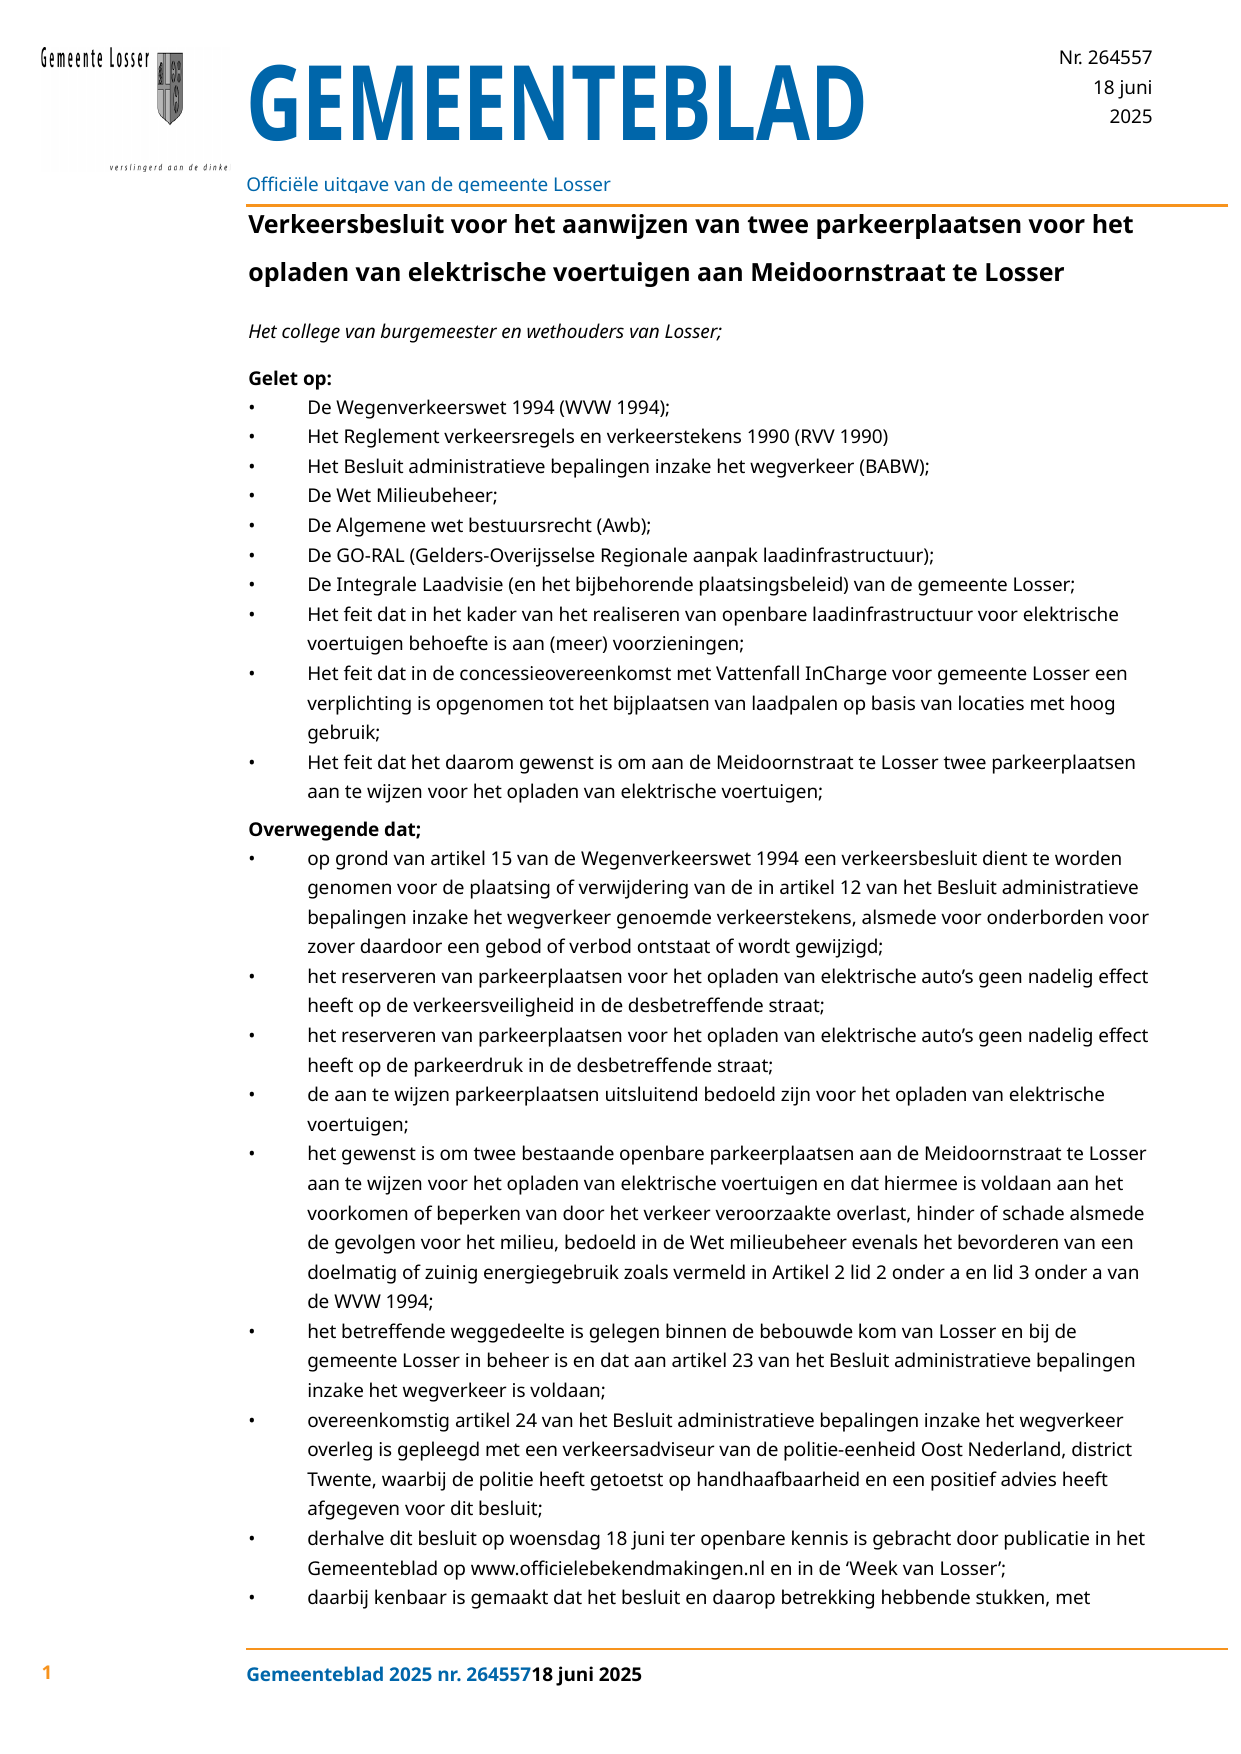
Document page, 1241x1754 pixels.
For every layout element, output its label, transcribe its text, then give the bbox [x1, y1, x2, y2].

list Het feit dat in de concessieovereenkomst met Vattenfall InCharge voor gemeente Losser een verplichting is opgenomen tot het bijplaatsen van laadpalen op basis van locaties met hoog gebruik; [248, 660, 1152, 745]
text Het college van burgemeester en wethouders van Losser; [248, 318, 1152, 344]
list het reserveren van parkeerplaatsen voor het opladen van elektrische auto’s geen nadelig effect heeft op de verkeersveiligheid in de desbetreffende straat; [248, 963, 1152, 1018]
list De Wegenverkeerswet 1994 (WVW 1994); [248, 394, 1152, 419]
list Het feit dat het daarom gewenst is om aan de Meidoornstraat te Losser twee parkeerplaatsen aan te wijzen voor het opladen van elektrische voertuigen; [248, 749, 1152, 804]
list het gewenst is om twee bestaande openbare parkeerplaatsen aan de Meidoornstraat te Losser aan te wijzen voor het opladen van elektrische voertuigen en dat hiermee is voldaan aan het voorkomen of beperken van door het verkeer veroorzaakte overlast, hinder of schade alsmede de gevolgen voor het milieu, bedoeld in de Wet milieubeheer evenals het bevorderen van een doelmatig of zuinig energiegebruik zoals vermeld in Artikel 2 lid 2 onder a en lid 3 onder a van de WVW 1994; [248, 1141, 1152, 1314]
list De GO-RAL (Gelders-Overijsselse Regionale aanpak laadinfrastructuur); [248, 542, 1152, 567]
list overeenkomstig artikel 24 van het Besluit administratieve bepalingen inzake het wegverkeer overleg is gepleegd met een verkeersadviseur van de politie-eenheid Oost Nederland, district Twente, waarbij de politie heeft getoetst op handhaafbaarheid en een positief advies heeft afgegeven voor dit besluit; [248, 1407, 1152, 1521]
list De Algemene wet bestuursrecht (Awb); [248, 512, 1152, 538]
text Overwegende dat; [248, 816, 1152, 842]
list De Wet Milieubeheer; [248, 483, 1152, 508]
list derhalve dit besluit op woensdag 18 juni ter openbare kennis is gebracht door publicatie in het Gemeenteblad op www.officielebekendmakingen.nl en in de ‘Week van Losser’; [248, 1525, 1152, 1580]
text Gelet op: [248, 366, 1152, 391]
list Het feit dat in het kader van het realiseren van openbare laadinfrastructuur voor elektrische voertuigen behoefte is aan (meer) voorzieningen; [248, 601, 1152, 656]
text Verkeersbesluit voor het aanwijzen van twee parkeerplaatsen voor het opladen van elektrische voertuigen aan Meidoornstraat te Losser [248, 207, 1152, 288]
picture [41, 47, 231, 172]
list op grond van artikel 15 van de Wegenverkeerswet 1994 een verkeersbesluit dient te worden genomen voor de plaatsing of verwijdering van de in artikel 12 van het Besluit administratieve bepalingen inzake het wegverkeer genoemde verkeerstekens, alsmede voor onderborden voor zover daardoor een gebod of verbod ontstaat of wordt gewijzigd; [248, 845, 1152, 959]
list De Integrale Laadvisie (en het bijbehorende plaatsingsbeleid) van de gemeente Losser; [248, 571, 1152, 597]
list het reserveren van parkeerplaatsen voor het opladen van elektrische auto’s geen nadelig effect heeft op de parkeerdruk in de desbetreffende straat; [248, 1022, 1152, 1077]
list het betreffende weggedeelte is gelegen binnen de bebouwde kom van Losser en bij de gemeente Losser in beheer is en dat aan artikel 23 van het Besluit administratieve bepalingen inzake het wegverkeer is voldaan; [248, 1318, 1152, 1403]
list Het Besluit administratieve bepalingen inzake het wegverkeer (BABW); [248, 453, 1152, 479]
list de aan te wijzen parkeerplaatsen uitsluitend bedoeld zijn voor het opladen van elektrische voertuigen; [248, 1081, 1152, 1137]
list Het Reglement verkeersregels en verkeerstekens 1990 (RVV 1990) [248, 423, 1152, 449]
list daarbij kenbaar is gemaakt dat het besluit en daarop betrekking hebbende stukken, met [248, 1584, 1152, 1610]
